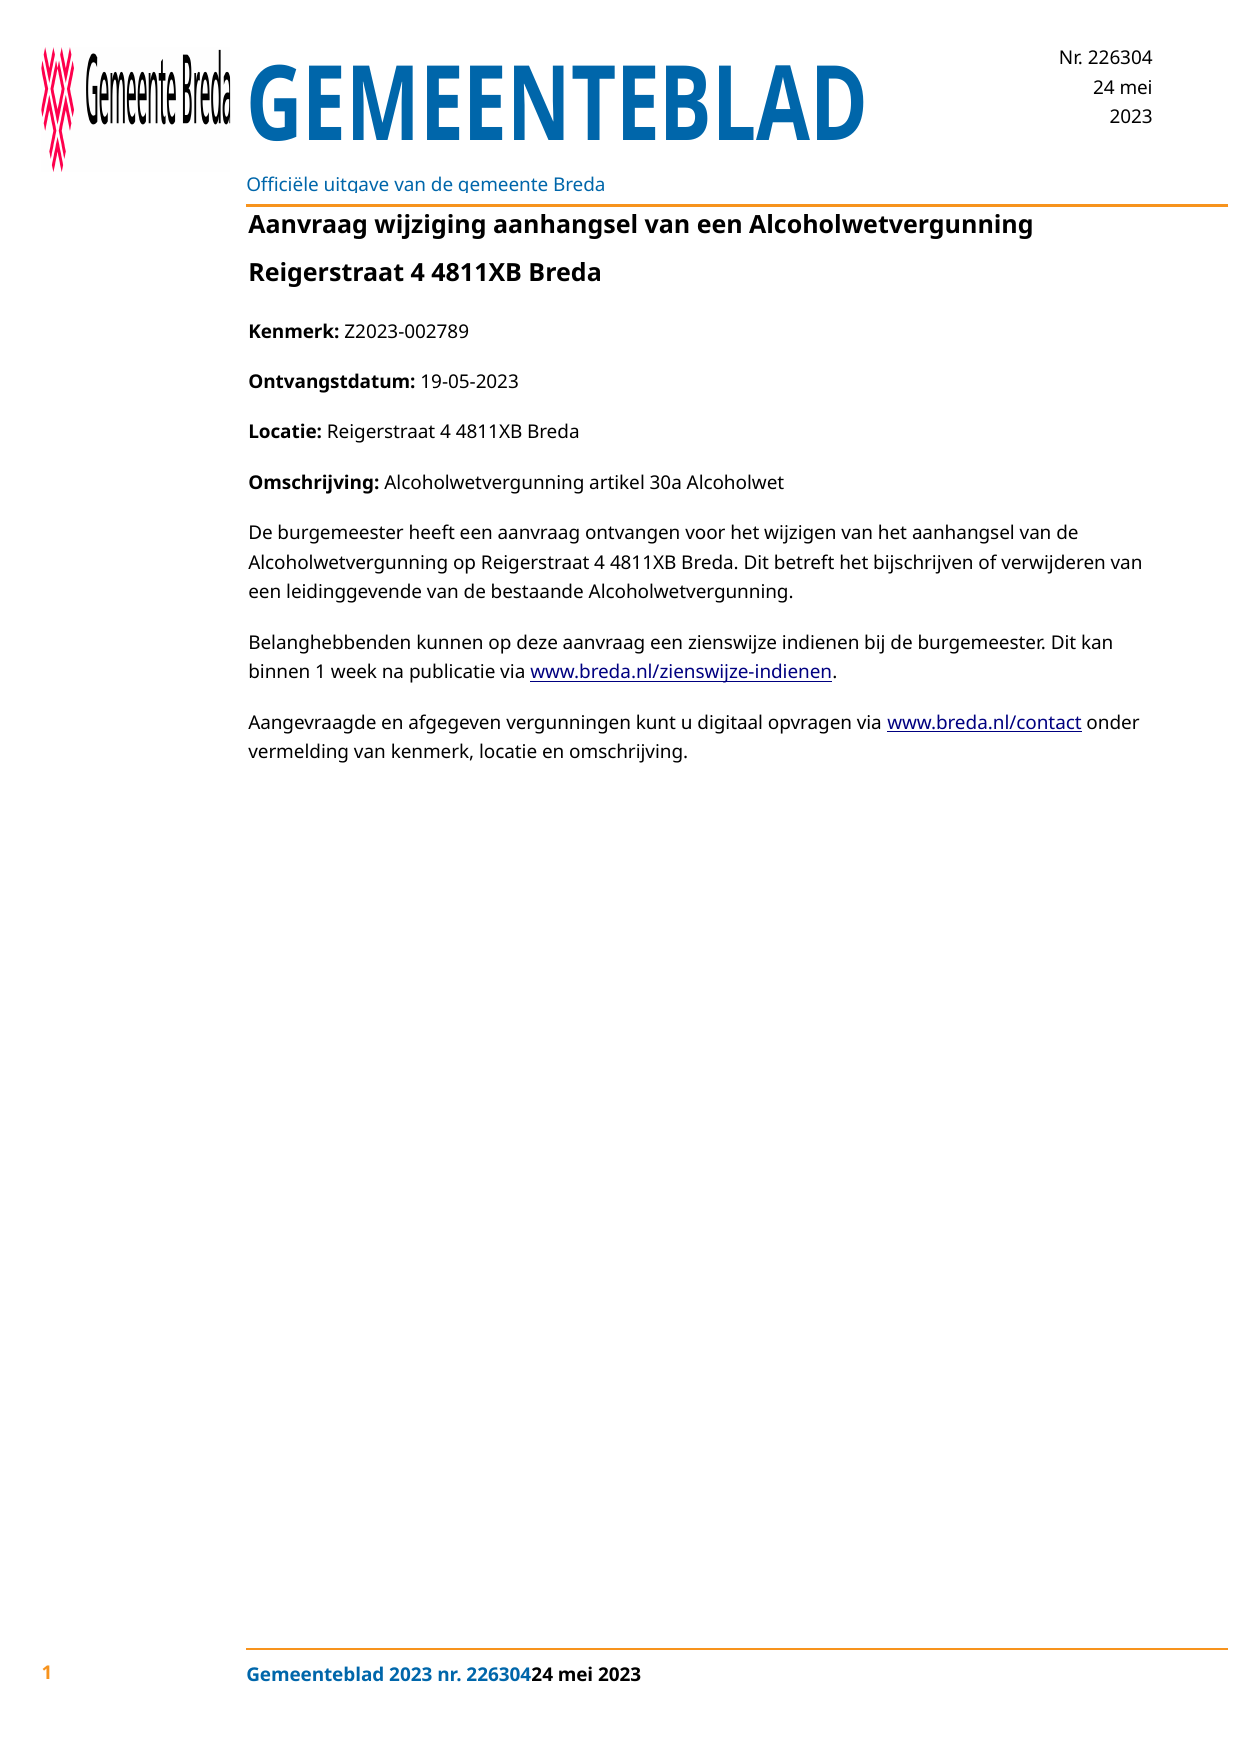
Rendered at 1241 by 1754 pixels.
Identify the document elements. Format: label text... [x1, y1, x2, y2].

text Aangevraagde en afgegeven vergunningen kunt u digitaal opvragen via www.breda.nl/contact onder vermelding van kenmerk, locatie en omschrijving. [248, 709, 1152, 764]
text Omschrijving: Alcoholwetvergunning artikel 30a Alcoholwet [248, 469, 1152, 495]
text De burgemeester heeft een aanvraag ontvangen voor het wijzigen van het aanhangsel van de Alcoholwetvergunning op Reigerstraat 4 4811XB Breda. Dit betreft het bijschrijven of verwijderen van een leidinggevende van de bestaande Alcoholwetvergunning. [248, 519, 1152, 604]
picture [41, 47, 231, 172]
text Kenmerk: Z2023-002789 [248, 318, 1152, 344]
text Aanvraag wijziging aanhangsel van een Alcoholwetvergunning Reigerstraat 4 4811XB Breda [248, 207, 1152, 288]
text Belanghebbenden kunnen op deze aanvraag een zienswijze indienen bij de burgemeester. Dit kan binnen 1 week na publicatie via www.breda.nl/zienswijze-indienen. [248, 629, 1152, 684]
text Ontvangstdatum: 19-05-2023 [248, 368, 1152, 394]
text Locatie: Reigerstraat 4 4811XB Breda [248, 419, 1152, 444]
